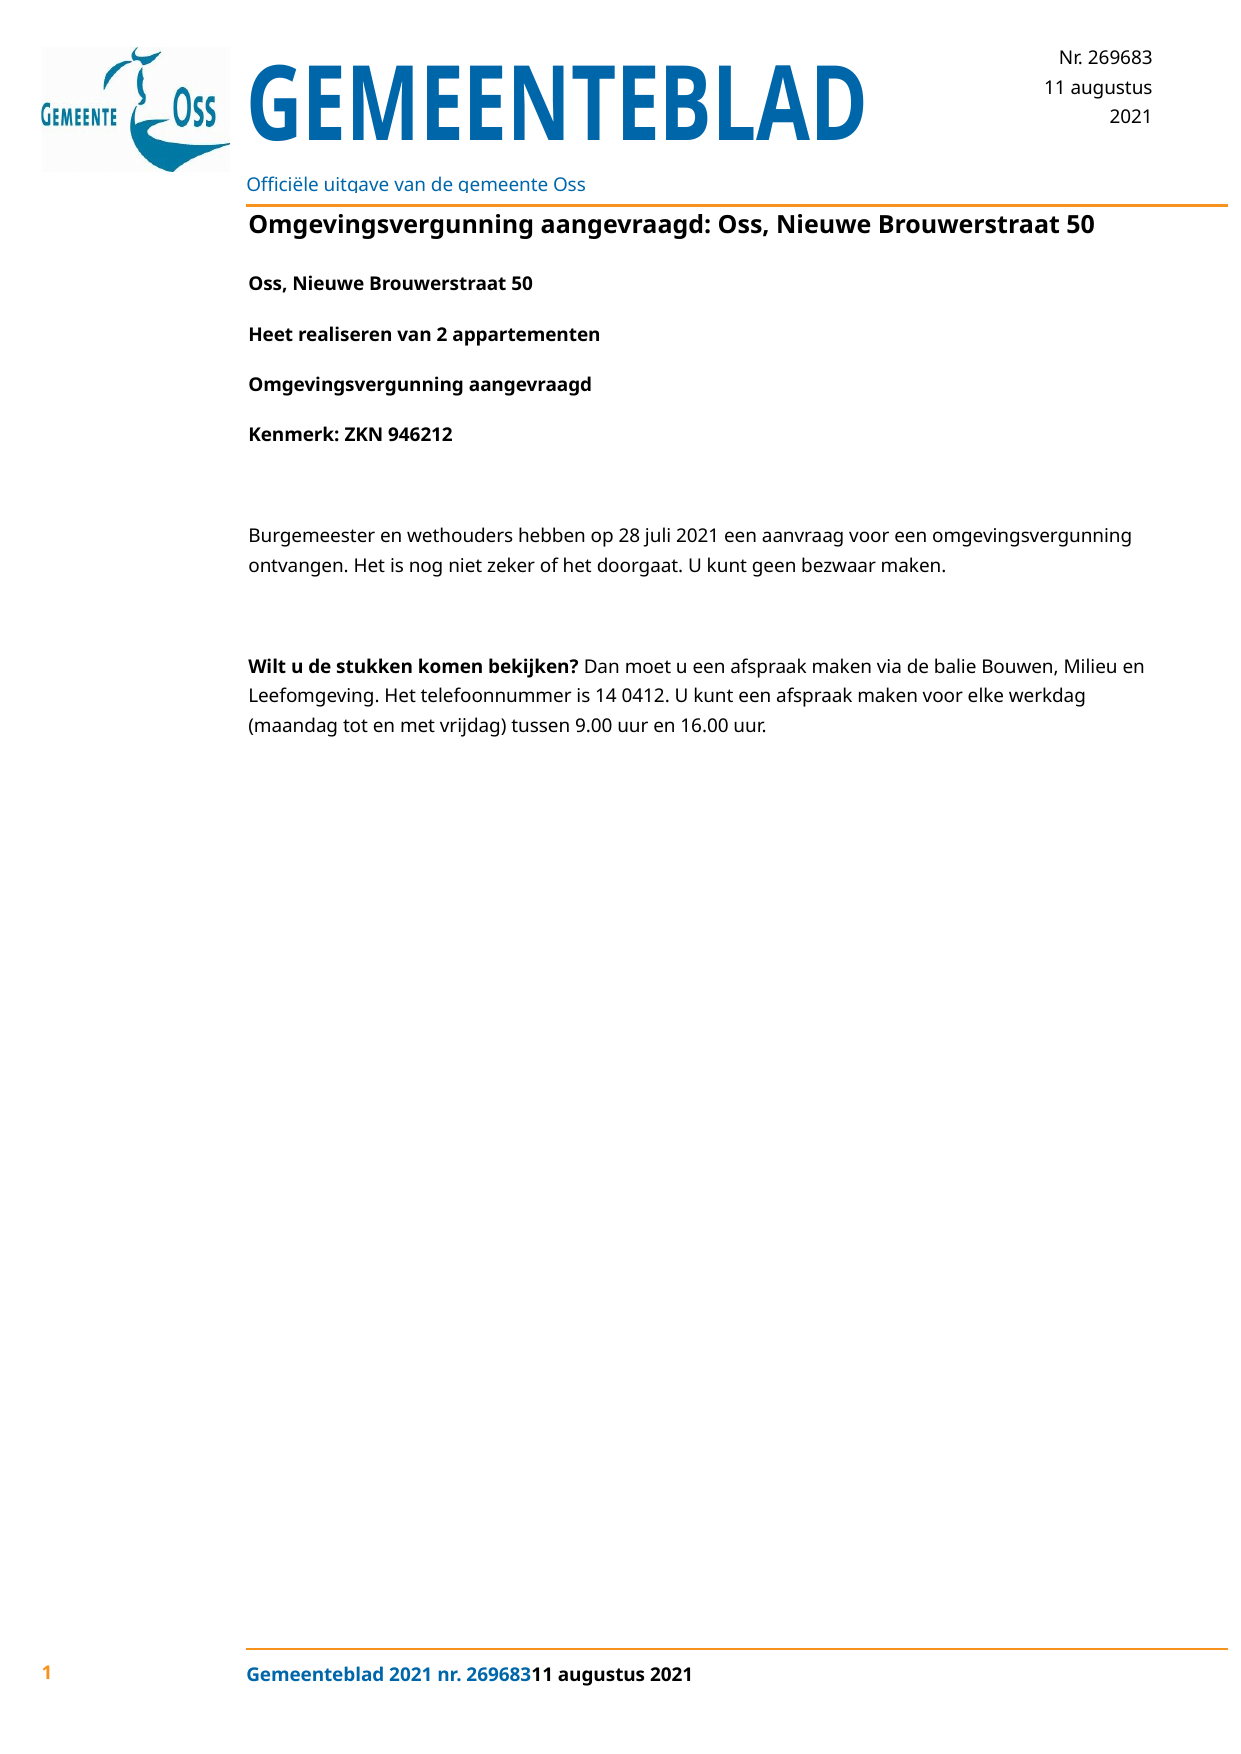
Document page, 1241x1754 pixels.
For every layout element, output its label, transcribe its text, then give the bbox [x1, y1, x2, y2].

text Wilt u de stukken komen bekijken? Dan moet u een afspraak maken via de balie Bouwen, Milieu en Leefomgeving. Het telefoonnummer is 14 0412. U kunt een afspraak maken voor elke werkdag (maandag tot en met vrijdag) tussen 9.00 uur en 16.00 uur. [248, 653, 1152, 738]
text Oss, Nieuwe Brouwerstraat 50 [248, 270, 1152, 296]
picture [41, 47, 231, 172]
text Kenmerk: ZKN 946212 [248, 422, 1152, 447]
text Omgevingsvergunning aangevraagd: Oss, Nieuwe Brouwerstraat 50 [248, 207, 1152, 241]
text Burgemeester en wethouders hebben op 28 juli 2021 een aanvraag voor een omgevingsvergunning ontvangen. Het is nog niet zeker of het doorgaat. U kunt geen bezwaar maken. [248, 522, 1152, 578]
text Omgevingsvergunning aangevraagd [248, 371, 1152, 397]
text Heet realiseren van 2 appartementen [248, 321, 1152, 346]
